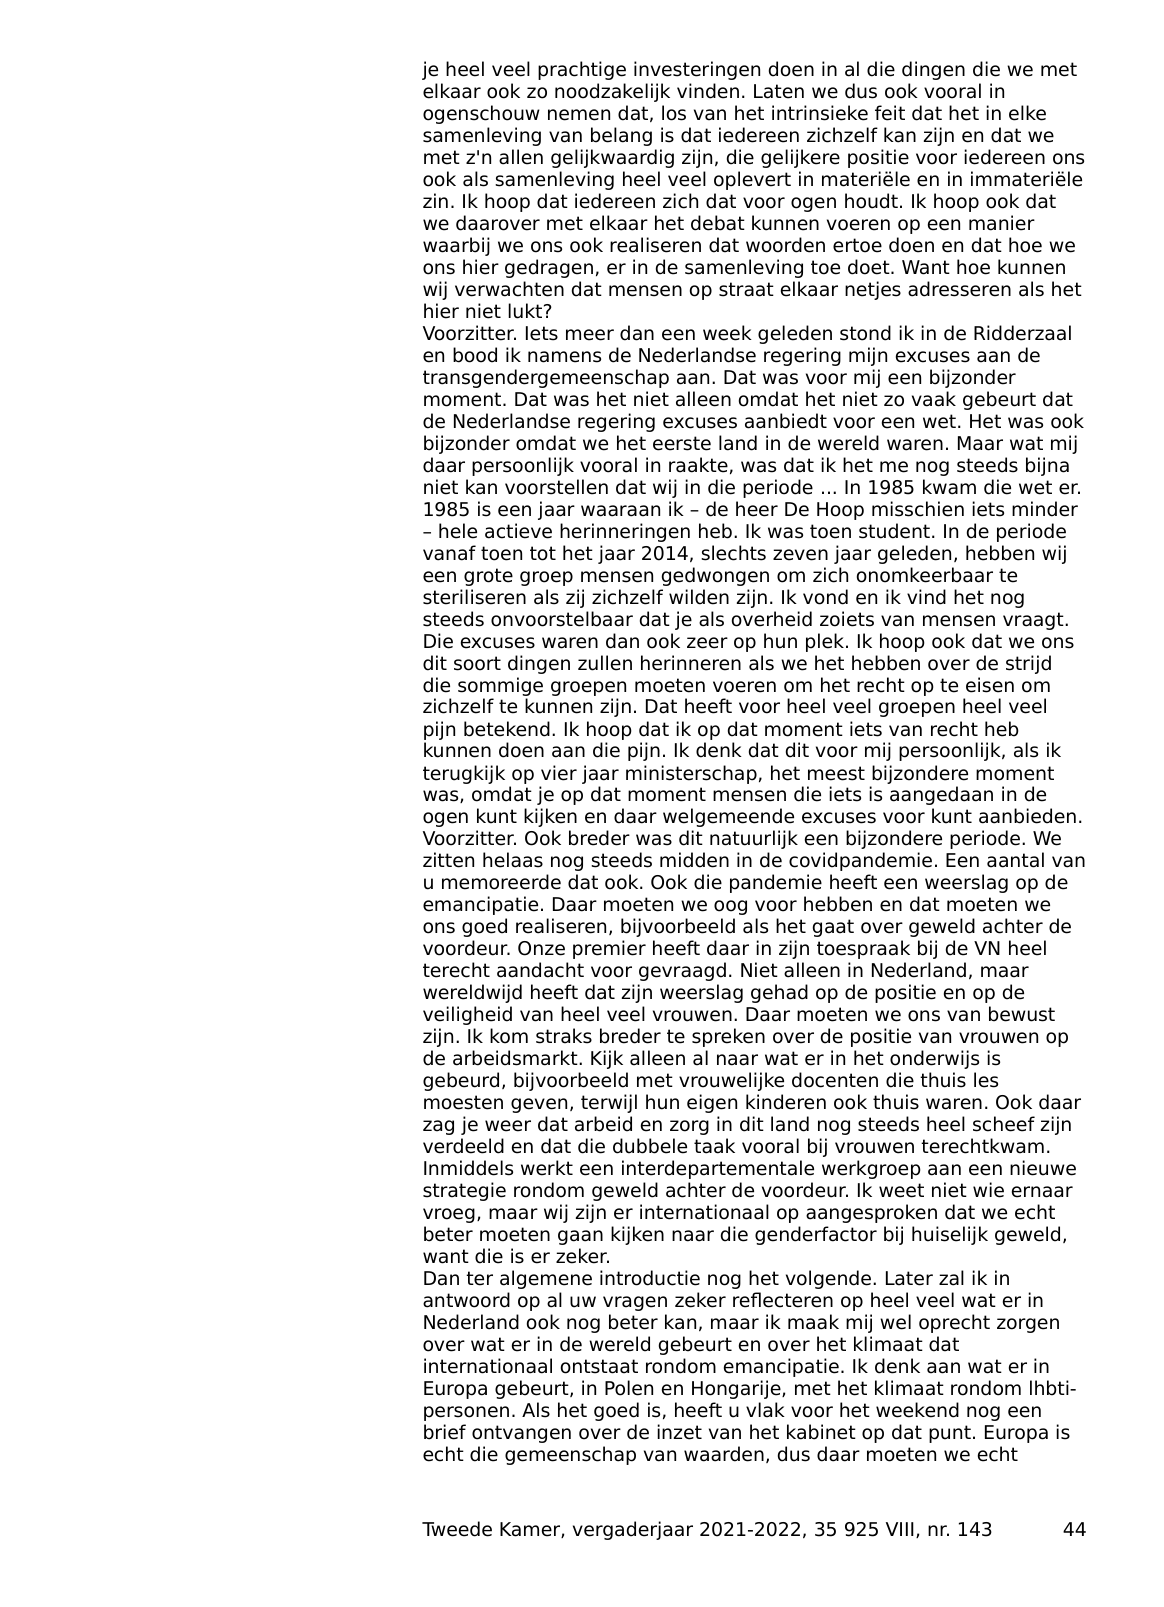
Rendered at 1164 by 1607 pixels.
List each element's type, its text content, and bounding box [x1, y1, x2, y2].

text Dan ter algemene introductie nog het volgende. Later zal ik in antwoord op al uw vragen zeker reflecteren op heel veel wat er in Nederland ook nog beter kan, maar ik maak mij wel oprecht zorgen over wat er in de wereld gebeurt en over het klimaat dat internationaal ontstaat rondom emancipatie. Ik denk aan wat er in Europa gebeurt, in Polen en Hongarije, met het klimaat rondom lhbti-personen. Als het goed is, heeft u vlak voor het weekend nog een brief ontvangen over de inzet van het kabinet op dat punt. Europa is echt die gemeenschap van waarden, dus daar moeten we echt [422, 1268, 1087, 1466]
text Inmiddels werkt een interdepartementale werkgroep aan een nieuwe strategie rondom geweld achter de voordeur. Ik weet niet wie ernaar vroeg, maar wij zijn er internationaal op aangesproken dat we echt beter moeten gaan kijken naar die genderfactor bij huiselijk geweld, want die is er zeker. [422, 1158, 1087, 1268]
text je heel veel prachtige investeringen doen in al die dingen die we met elkaar ook zo noodzakelijk vinden. Laten we dus ook vooral in ogenschouw nemen dat, los van het intrinsieke feit dat het in elke samenleving van belang is dat iedereen zichzelf kan zijn en dat we met z'n allen gelijkwaardig zijn, die gelijkere positie voor iedereen ons ook als samenleving heel veel oplevert in materiële en in immateriële zin. Ik hoop dat iedereen zich dat voor ogen houdt. Ik hoop ook dat we daarover met elkaar het debat kunnen voeren op een manier waarbij we ons ook realiseren dat woorden ertoe doen en dat hoe we ons hier gedragen, er in de samenleving toe doet. Want hoe kunnen wij verwachten dat mensen op straat elkaar netjes adresseren als het hier niet lukt? [422, 59, 1087, 323]
text Voorzitter. Iets meer dan een week geleden stond ik in de Ridderzaal en bood ik namens de Nederlandse regering mijn excuses aan de transgendergemeenschap aan. Dat was voor mij een bijzonder moment. Dat was het niet alleen omdat het niet zo vaak gebeurt dat de Nederlandse regering excuses aanbiedt voor een wet. Het was ook bijzonder omdat we het eerste land in de wereld waren. Maar wat mij daar persoonlijk vooral in raakte, was dat ik het me nog steeds bijna niet kan voorstellen dat wij in die periode ... In 1985 kwam die wet er. 1985 is een jaar waaraan ik – de heer De Hoop misschien iets minder – hele actieve herinneringen heb. Ik was toen student. In de periode vanaf toen tot het jaar 2014, slechts zeven jaar geleden, hebben wij een grote groep mensen gedwongen om zich onomkeerbaar te steriliseren als zij zichzelf wilden zijn. Ik vond en ik vind het nog steeds onvoorstelbaar dat je als overheid zoiets van mensen vraagt. Die excuses waren dan ook zeer op hun plek. Ik hoop ook dat we ons dit soort dingen zullen herinneren als we het hebben over de strijd die sommige groepen moeten voeren om het recht op te eisen om zichzelf te kunnen zijn. Dat heeft voor heel veel groepen heel veel pijn betekend. Ik hoop dat ik op dat moment iets van recht heb kunnen doen aan die pijn. Ik denk dat dit voor mij persoonlijk, als ik terugkijk op vier jaar ministerschap, het meest bijzondere moment was, omdat je op dat moment mensen die iets is aangedaan in de ogen kunt kijken en daar welgemeende excuses voor kunt aanbieden. [422, 323, 1087, 828]
text Voorzitter. Ook breder was dit natuurlijk een bijzondere periode. We zitten helaas nog steeds midden in de covidpandemie. Een aantal van u memoreerde dat ook. Ook die pandemie heeft een weerslag op de emancipatie. Daar moeten we oog voor hebben en dat moeten we ons goed realiseren, bijvoorbeeld als het gaat over geweld achter de voordeur. Onze premier heeft daar in zijn toespraak bij de VN heel terecht aandacht voor gevraagd. Niet alleen in Nederland, maar wereldwijd heeft dat zijn weerslag gehad op de positie en op de veiligheid van heel veel vrouwen. Daar moeten we ons van bewust zijn. Ik kom straks breder te spreken over de positie van vrouwen op de arbeidsmarkt. Kijk alleen al naar wat er in het onderwijs is gebeurd, bijvoorbeeld met vrouwelijke docenten die thuis les moesten geven, terwijl hun eigen kinderen ook thuis waren. Ook daar zag je weer dat arbeid en zorg in dit land nog steeds heel scheef zijn verdeeld en dat die dubbele taak vooral bij vrouwen terechtkwam. [422, 828, 1087, 1158]
